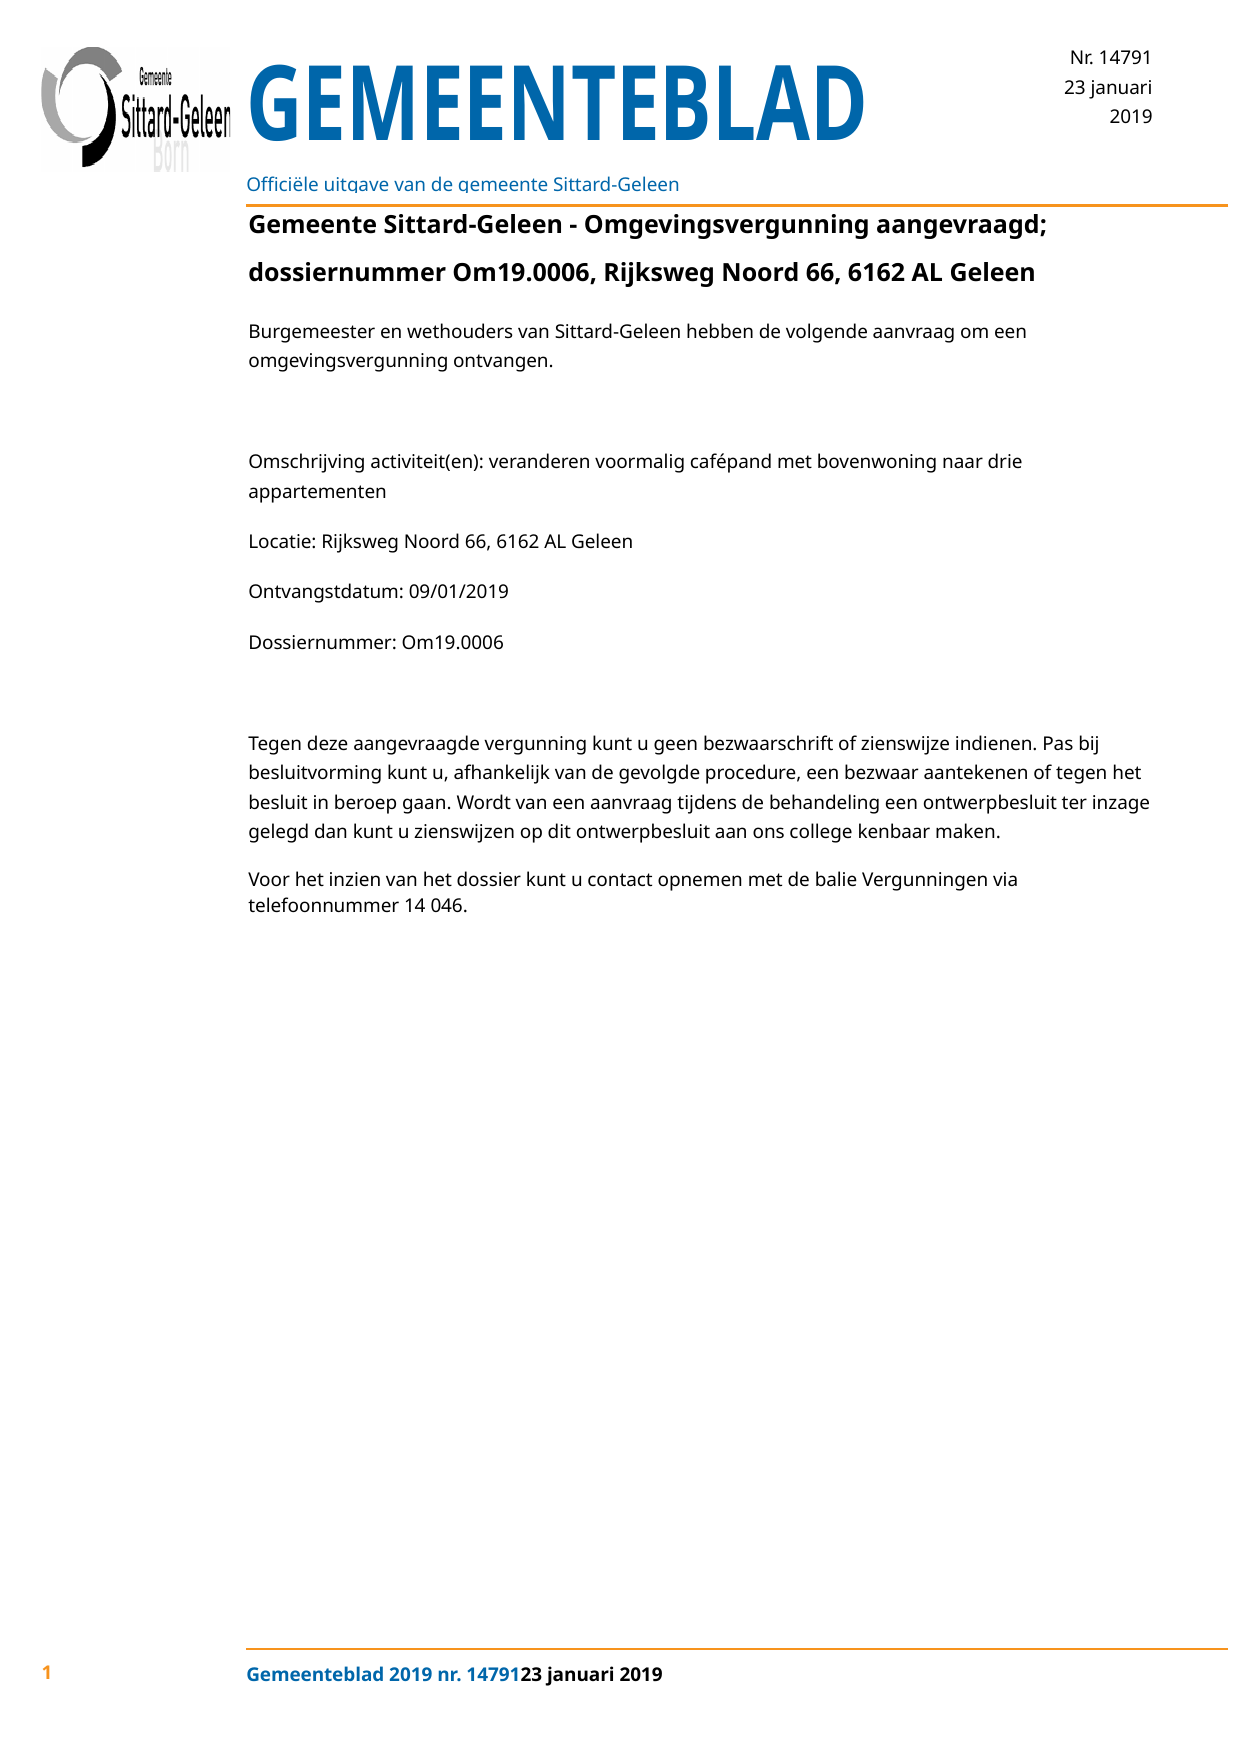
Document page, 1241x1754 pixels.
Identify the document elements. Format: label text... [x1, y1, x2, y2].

text Omschrijving activiteit(en): veranderen voormalig cafépand met bovenwoning naar drie appartementen [248, 448, 1152, 504]
text Ontvangstdatum: 09/01/2019 [248, 579, 1152, 604]
picture [41, 47, 231, 172]
text Tegen deze aangevraagde vergunning kunt u geen bezwaarschrift of zienswijze indienen. Pas bij besluitvorming kunt u, afhankelijk van de gevolgde procedure, een bezwaar aantekenen of tegen het besluit in beroep gaan. Wordt van een aanvraag tijdens de behandeling een ontwerpbesluit ter inzage gelegd dan kunt u zienswijzen op dit ontwerpbesluit aan ons college kenbaar maken. [248, 730, 1152, 844]
text Voor het inzien van het dossier kunt u contact opnemen met de balie Vergunningen via telefoonnummer 14 046. [248, 867, 1152, 918]
text Gemeente Sittard-Geleen - Omgevingsvergunning aangevraagd; dossiernummer Om19.0006, Rijksweg Noord 66, 6162 AL Geleen [248, 207, 1152, 288]
text Locatie: Rijksweg Noord 66, 6162 AL Geleen [248, 528, 1152, 554]
text Dossiernummer: Om19.0006 [248, 629, 1152, 655]
text Burgemeester en wethouders van Sittard-Geleen hebben de volgende aanvraag om een omgevingsvergunning ontvangen. [248, 318, 1152, 373]
